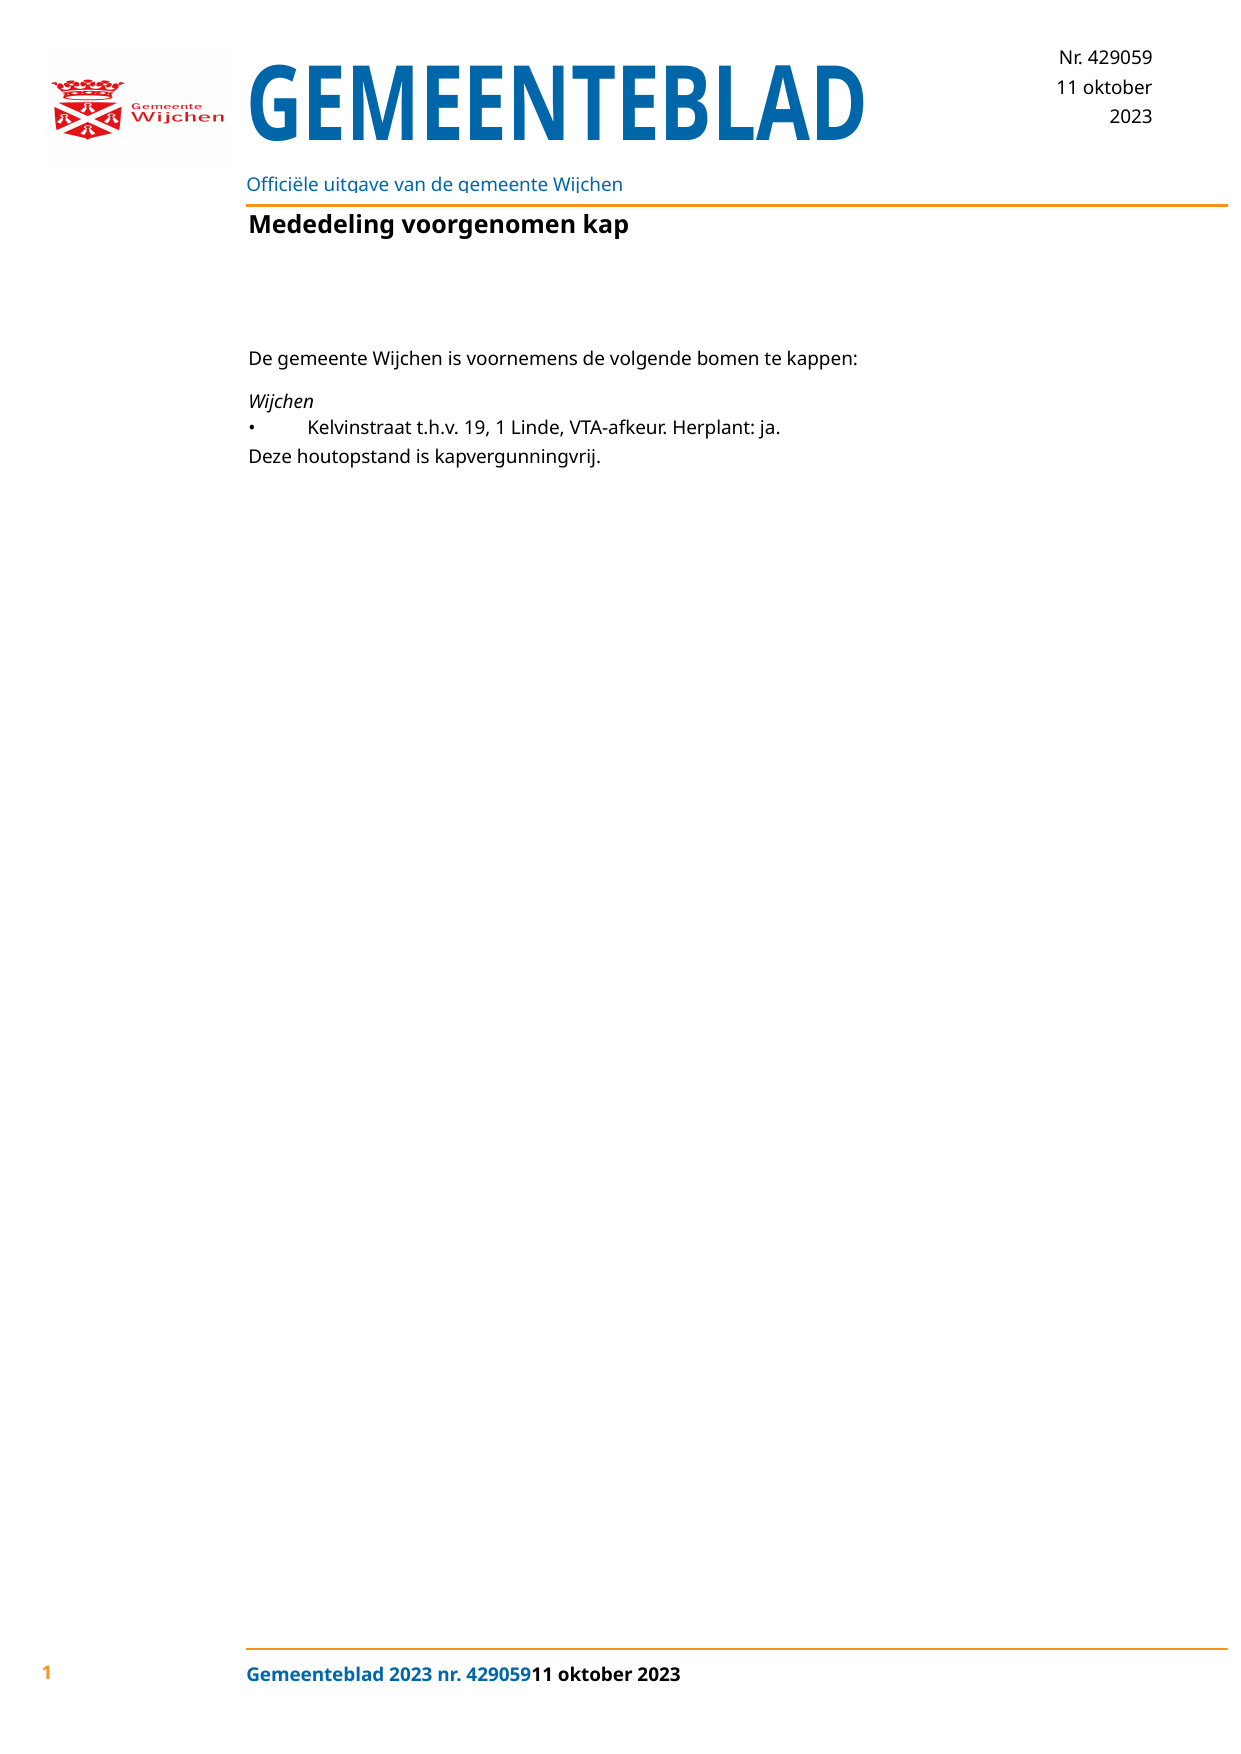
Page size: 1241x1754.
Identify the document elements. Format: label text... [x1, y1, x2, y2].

list Kelvinstraat t.h.v. 19, 1 Linde, VTA-afkeur. Herplant: ja. [248, 414, 1152, 440]
text De gemeente Wijchen is voornemens de volgende bomen te kappen: [248, 345, 1152, 371]
text Wijchen [248, 388, 1152, 414]
text Deze houtopstand is kapvergunningvrij. [248, 444, 1152, 469]
text Mededeling voorgenomen kap [248, 207, 1152, 241]
picture [41, 47, 231, 172]
